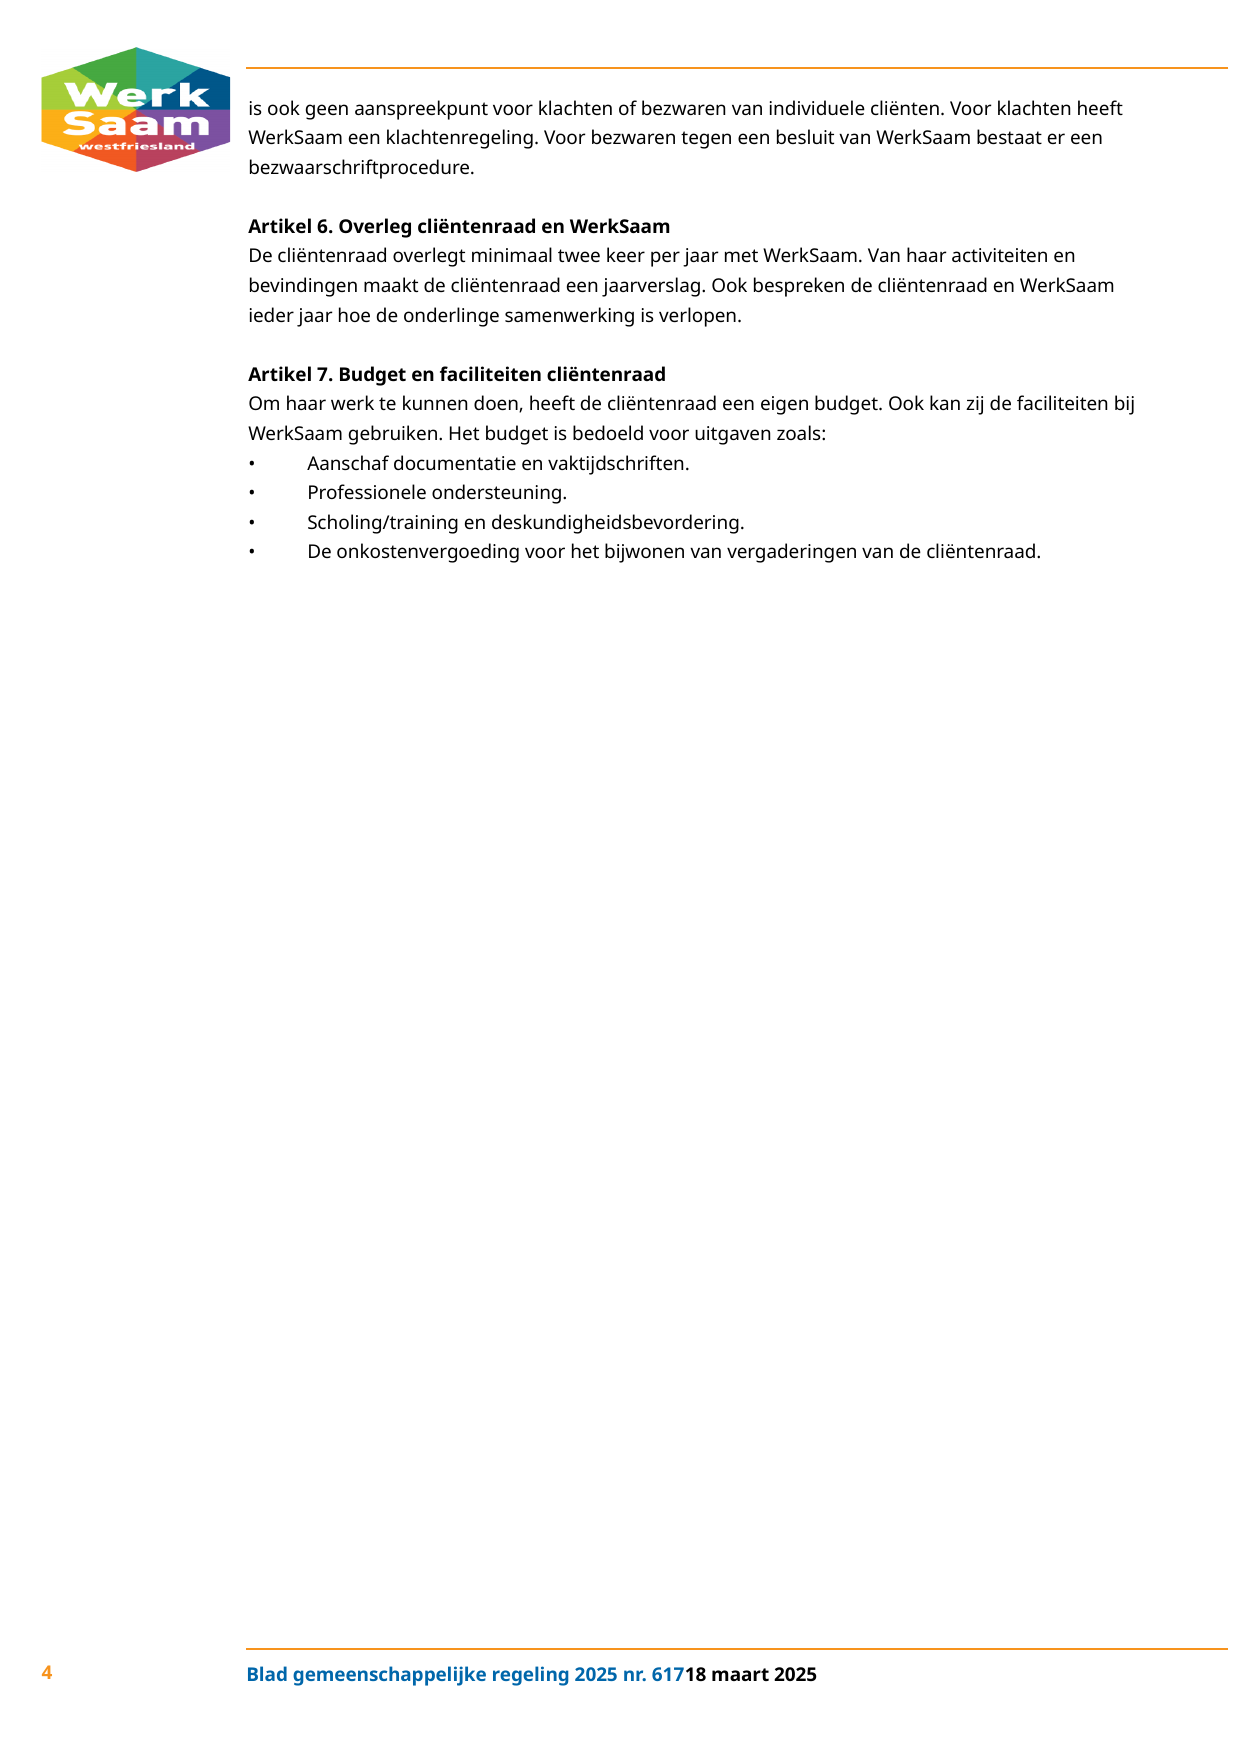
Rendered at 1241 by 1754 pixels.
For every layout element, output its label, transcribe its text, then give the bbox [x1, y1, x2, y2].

text De cliëntenraad overlegt minimaal twee keer per jaar met WerkSaam. Van haar activiteiten en bevindingen maakt de cliëntenraad een jaarverslag. Ook bespreken de cliëntenraad en WerkSaam ieder jaar hoe de onderlinge samenwerking is verlopen. [248, 243, 1152, 328]
list Aanschaf documentatie en vaktijdschriften. [248, 450, 1152, 476]
list Scholing/training en deskundigheidsbevordering. [248, 509, 1152, 535]
text is ook geen aanspreekpunt voor klachten of bezwaren van individuele cliënten. Voor klachten heeft WerkSaam een klachtenregeling. Voor bezwaren tegen een besluit van WerkSaam bestaat er een bezwaarschriftprocedure. [248, 95, 1152, 180]
text Artikel 7. Budget en faciliteiten cliëntenraad [248, 361, 1152, 387]
list Professionele ondersteuning. [248, 479, 1152, 505]
picture [41, 47, 231, 172]
text Om haar werk te kunnen doen, heeft de cliëntenraad een eigen budget. Ook kan zij de faciliteiten bij WerkSaam gebruiken. Het budget is bedoeld voor uitgaven zoals: [248, 391, 1152, 446]
list De onkostenvergoeding voor het bijwonen van vergaderingen van de cliëntenraad. [248, 538, 1152, 564]
text Artikel 6. Overleg cliëntenraad en WerkSaam [248, 213, 1152, 239]
